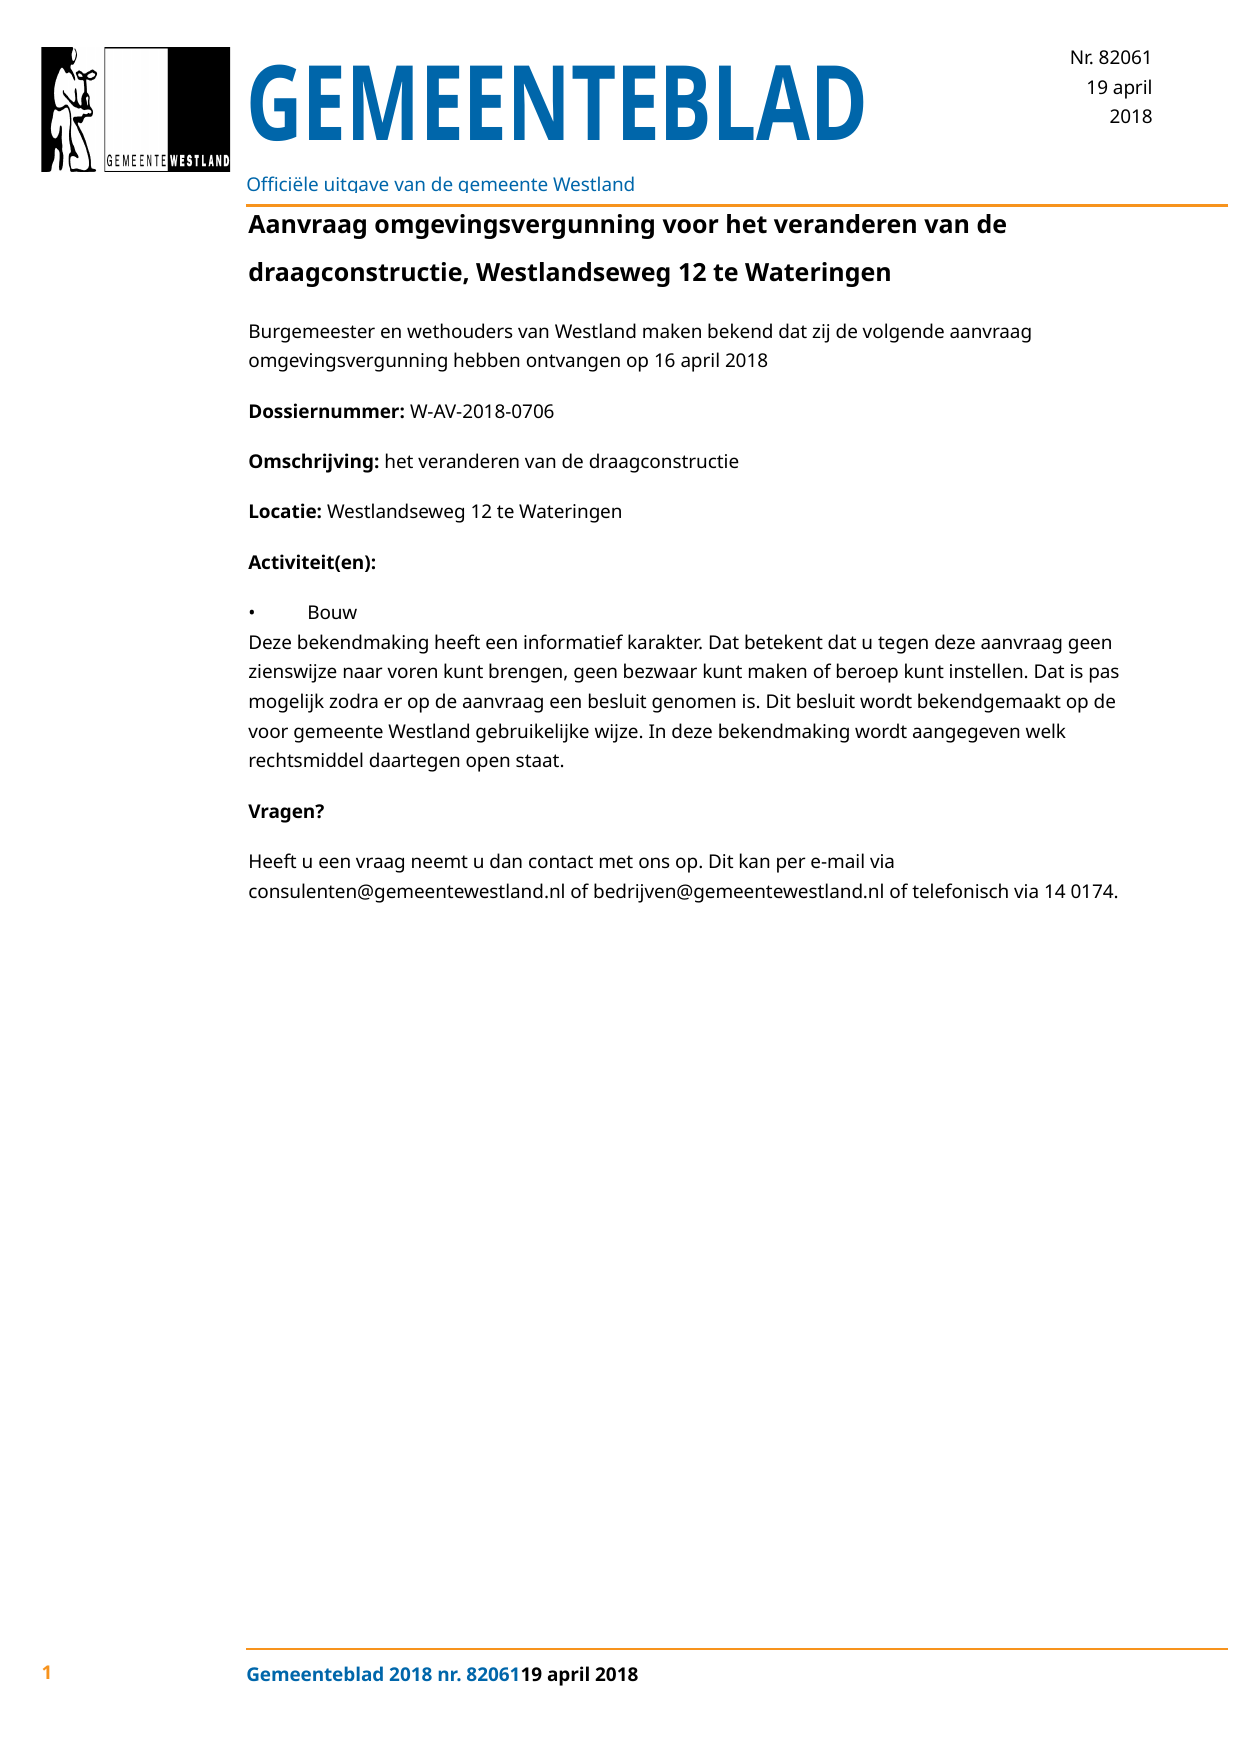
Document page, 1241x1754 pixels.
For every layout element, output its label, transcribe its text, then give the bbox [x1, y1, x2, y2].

text Deze bekendmaking heeft een informatief karakter. Dat betekent dat u tegen deze aanvraag geen zienswijze naar voren kunt brengen, geen bezwaar kunt maken of beroep kunt instellen. Dat is pas mogelijk zodra er op de aanvraag een besluit genomen is. Dit besluit wordt bekendgemaakt op de voor gemeente Westland gebruikelijke wijze. In deze bekendmaking wordt aangegeven welk rechtsmiddel daartegen open staat. [248, 629, 1152, 773]
text Dossiernummer: W-AV-2018-0706 [248, 398, 1152, 424]
list Bouw [248, 599, 1152, 625]
text Activiteit(en): [248, 549, 1152, 575]
text Aanvraag omgevingsvergunning voor het veranderen van de draagconstructie, Westlandseweg 12 te Wateringen [248, 207, 1152, 288]
text Vragen? [248, 798, 1152, 824]
text Burgemeester en wethouders van Westland maken bekend dat zij de volgende aanvraag omgevingsvergunning hebben ontvangen op 16 april 2018 [248, 318, 1152, 373]
picture [41, 47, 231, 172]
text Omschrijving: het veranderen van de draagconstructie [248, 448, 1152, 474]
text Locatie: Westlandseweg 12 te Wateringen [248, 499, 1152, 524]
text Heeft u een vraag neemt u dan contact met ons op. Dit kan per e-mail via consulenten@gemeentewestland.nl of bedrijven@gemeentewestland.nl of telefonisch via 14 0174. [248, 848, 1152, 904]
